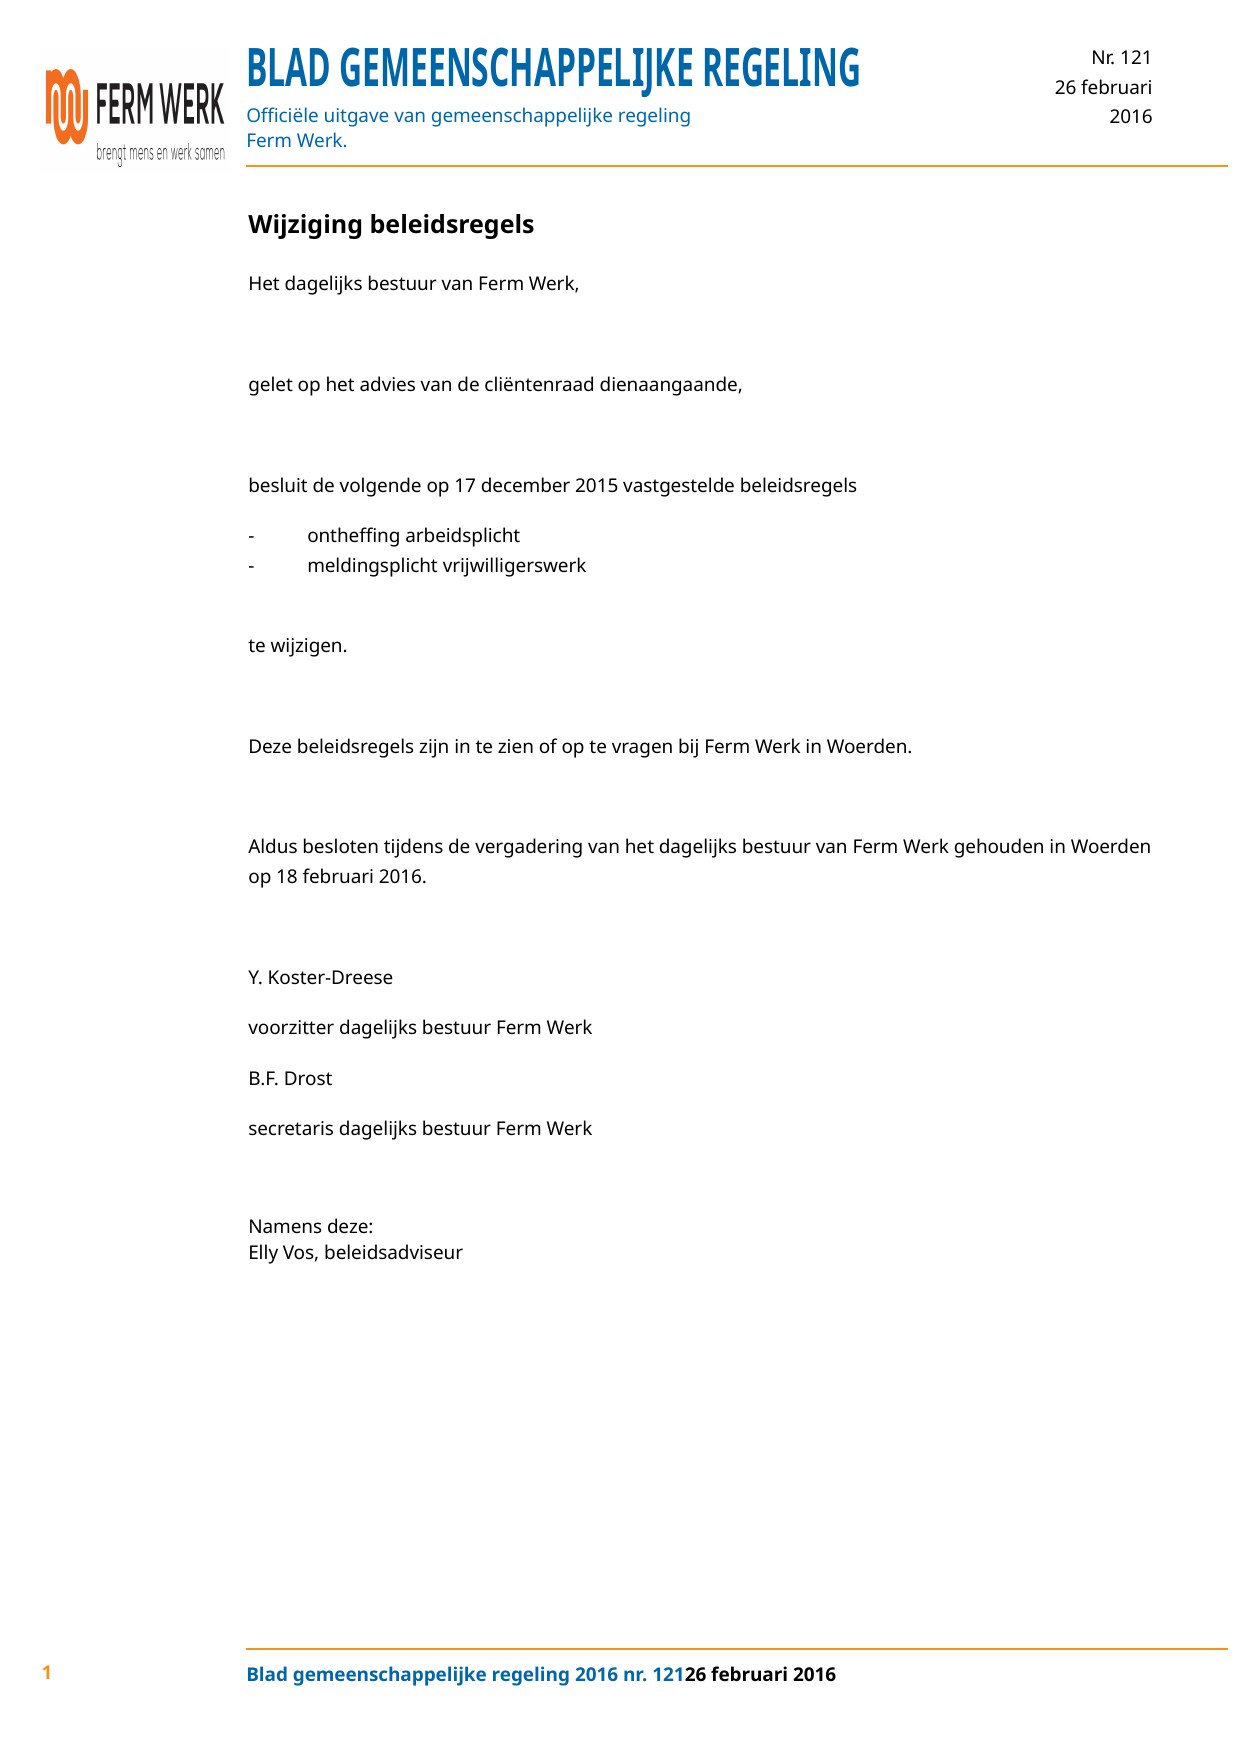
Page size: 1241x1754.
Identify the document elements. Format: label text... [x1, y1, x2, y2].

text Aldus besloten tijdens de vergadering van het dagelijks bestuur van Ferm Werk gehouden in Woerden op 18 februari 2016. [248, 834, 1152, 889]
text te wijzigen. [248, 632, 1152, 658]
text Deze beleidsregels zijn in te zien of op te vragen bij Ferm Werk in Woerden. [248, 733, 1152, 758]
text Wijziging beleidsregels [248, 207, 1152, 241]
text besluit de volgende op 17 december 2015 vastgestelde beleidsregels [248, 472, 1152, 498]
text Namens deze: [248, 1213, 1152, 1239]
list meldingsplicht vrijwilligerswerk [248, 552, 1152, 578]
text Elly Vos, beleidsadviseur [248, 1239, 1152, 1265]
list ontheffing arbeidsplicht [248, 522, 1152, 548]
text Het dagelijks bestuur van Ferm Werk, [248, 270, 1152, 296]
text Y. Koster-Dreese [248, 964, 1152, 990]
text secretaris dagelijks bestuur Ferm Werk [248, 1115, 1152, 1141]
text voorzitter dagelijks bestuur Ferm Werk [248, 1014, 1152, 1040]
text gelet op het advies van de cliëntenraad dienaangaande, [248, 371, 1152, 397]
text B.F. Drost [248, 1065, 1152, 1091]
picture [41, 47, 231, 172]
